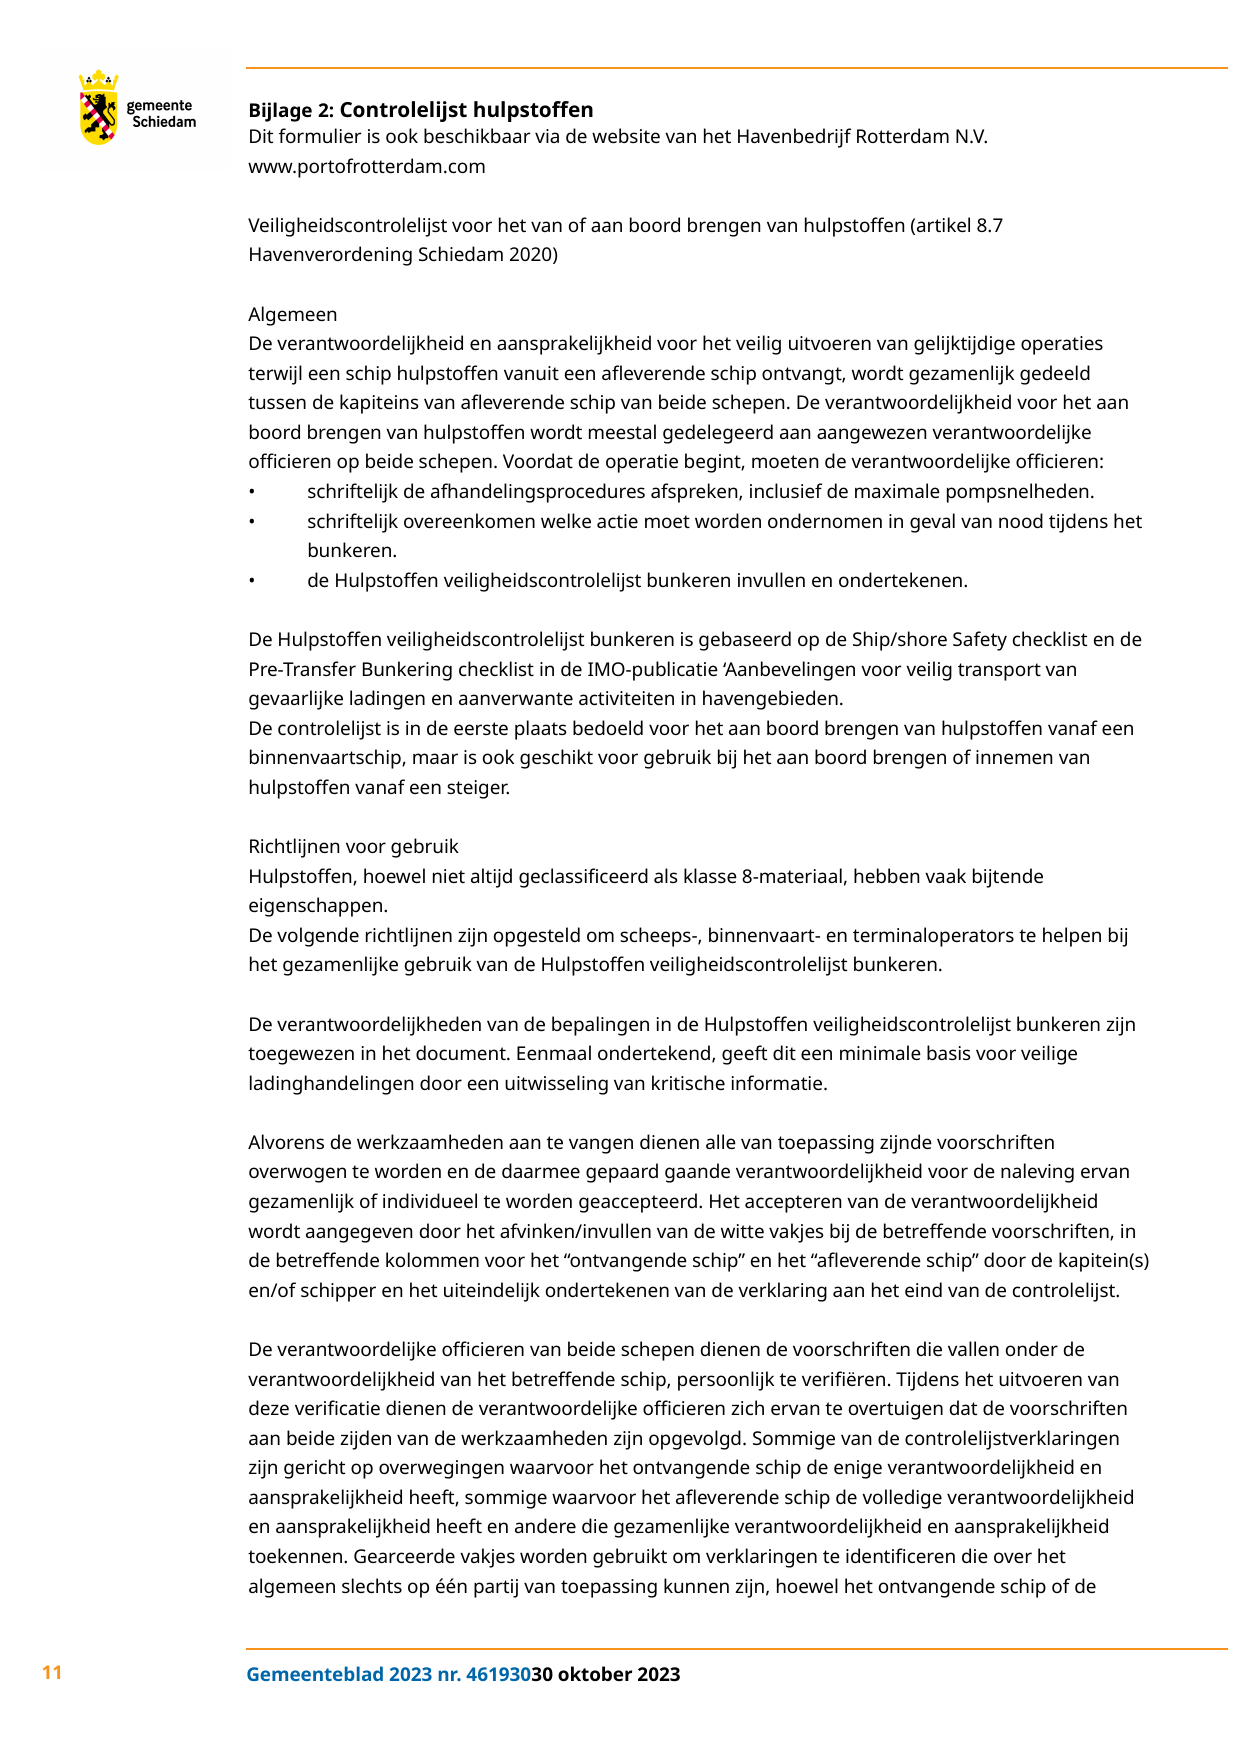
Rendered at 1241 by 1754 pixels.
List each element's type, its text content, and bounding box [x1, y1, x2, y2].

text Dit formulier is ook beschikbaar via de website van het Havenbedrijf Rotterdam N.V. www.portofrotterdam.com [248, 123, 1152, 179]
list de Hulpstoffen veiligheidscontrolelijst bunkeren invullen en ondertekenen. [248, 567, 1152, 593]
text De controlelijst is in de eerste plaats bedoeld voor het aan boord brengen van hulpstoffen vanaf een binnenvaartschip, maar is ook geschikt voor gebruik bij het aan boord brengen of innemen van hulpstoffen vanaf een steiger. [248, 715, 1152, 800]
picture [41, 47, 231, 172]
text De verantwoordelijkheden van de bepalingen in de Hulpstoffen veiligheidscontrolelijst bunkeren zijn toegewezen in het document. Eenmaal ondertekend, geeft dit een minimale basis voor veilige ladinghandelingen door een uitwisseling van kritische informatie. [248, 1011, 1152, 1096]
text De verantwoordelijke officieren van beide schepen dienen de voorschriften die vallen onder de verantwoordelijkheid van het betreffende schip, persoonlijk te verifiëren. Tijdens het uitvoeren van deze verificatie dienen de verantwoordelijke officieren zich ervan te overtuigen dat de voorschriften aan beide zijden van de werkzaamheden zijn opgevolgd. Sommige van de controlelijstverklaringen zijn gericht op overwegingen waarvoor het ontvangende schip de enige verantwoordelijkheid en aansprakelijkheid heeft, sommige waarvoor het afleverende schip de volledige verantwoordelijkheid en aansprakelijkheid heeft en andere die gezamenlijke verantwoordelijkheid en aansprakelijkheid toekennen. Gearceerde vakjes worden gebruikt om verklaringen te identificeren die over het algemeen slechts op één partij van toepassing kunnen zijn, hoewel het ontvangende schip of de [248, 1336, 1152, 1599]
text Algemeen [248, 301, 1152, 327]
list schriftelijk overeenkomen welke actie moet worden ondernomen in geval van nood tijdens het bunkeren. [248, 508, 1152, 563]
text Hulpstoffen, hoewel niet altijd geclassificeerd als klasse 8-materiaal, hebben vaak bijtende eigenschappen. [248, 863, 1152, 918]
text Bijlage 2: Controlelijst hulpstoffen [248, 95, 1152, 123]
text De Hulpstoffen veiligheidscontrolelijst bunkeren is gebaseerd op de Ship/shore Safety checklist en de Pre-Transfer Bunkering checklist in de IMO-publicatie ‘Aanbevelingen voor veilig transport van gevaarlijke ladingen en aanverwante activiteiten in havengebieden. [248, 626, 1152, 711]
list schriftelijk de afhandelingsprocedures afspreken, inclusief de maximale pompsnelheden. [248, 478, 1152, 504]
text De verantwoordelijkheid en aansprakelijkheid voor het veilig uitvoeren van gelijktijdige operaties terwijl een schip hulpstoffen vanuit een afleverende schip ontvangt, wordt gezamenlijk gedeeld tussen de kapiteins van afleverende schip van beide schepen. De verantwoordelijkheid voor het aan boord brengen van hulpstoffen wordt meestal gedelegeerd aan aangewezen verantwoordelijke officieren op beide schepen. Voordat de operatie begint, moeten de verantwoordelijke officieren: [248, 330, 1152, 474]
text Richtlijnen voor gebruik [248, 833, 1152, 859]
text De volgende richtlijnen zijn opgesteld om scheeps-, binnenvaart- en terminaloperators te helpen bij het gezamenlijke gebruik van de Hulpstoffen veiligheidscontrolelijst bunkeren. [248, 922, 1152, 977]
text Veiligheidscontrolelijst voor het van of aan boord brengen van hulpstoffen (artikel 8.7 Havenverordening Schiedam 2020) [248, 212, 1152, 267]
text Alvorens de werkzaamheden aan te vangen dienen alle van toepassing zijnde voorschriften overwogen te worden en de daarmee gepaard gaande verantwoordelijkheid voor de naleving ervan gezamenlijk of individueel te worden geaccepteerd. Het accepteren van de verantwoordelijkheid wordt aangegeven door het afvinken/invullen van de witte vakjes bij de betreffende voorschriften, in de betreffende kolommen voor het “ontvangende schip” en het “afleverende schip” door de kapitein(s) en/of schipper en het uiteindelijk ondertekenen van de verklaring aan het eind van de controlelijst. [248, 1129, 1152, 1303]
